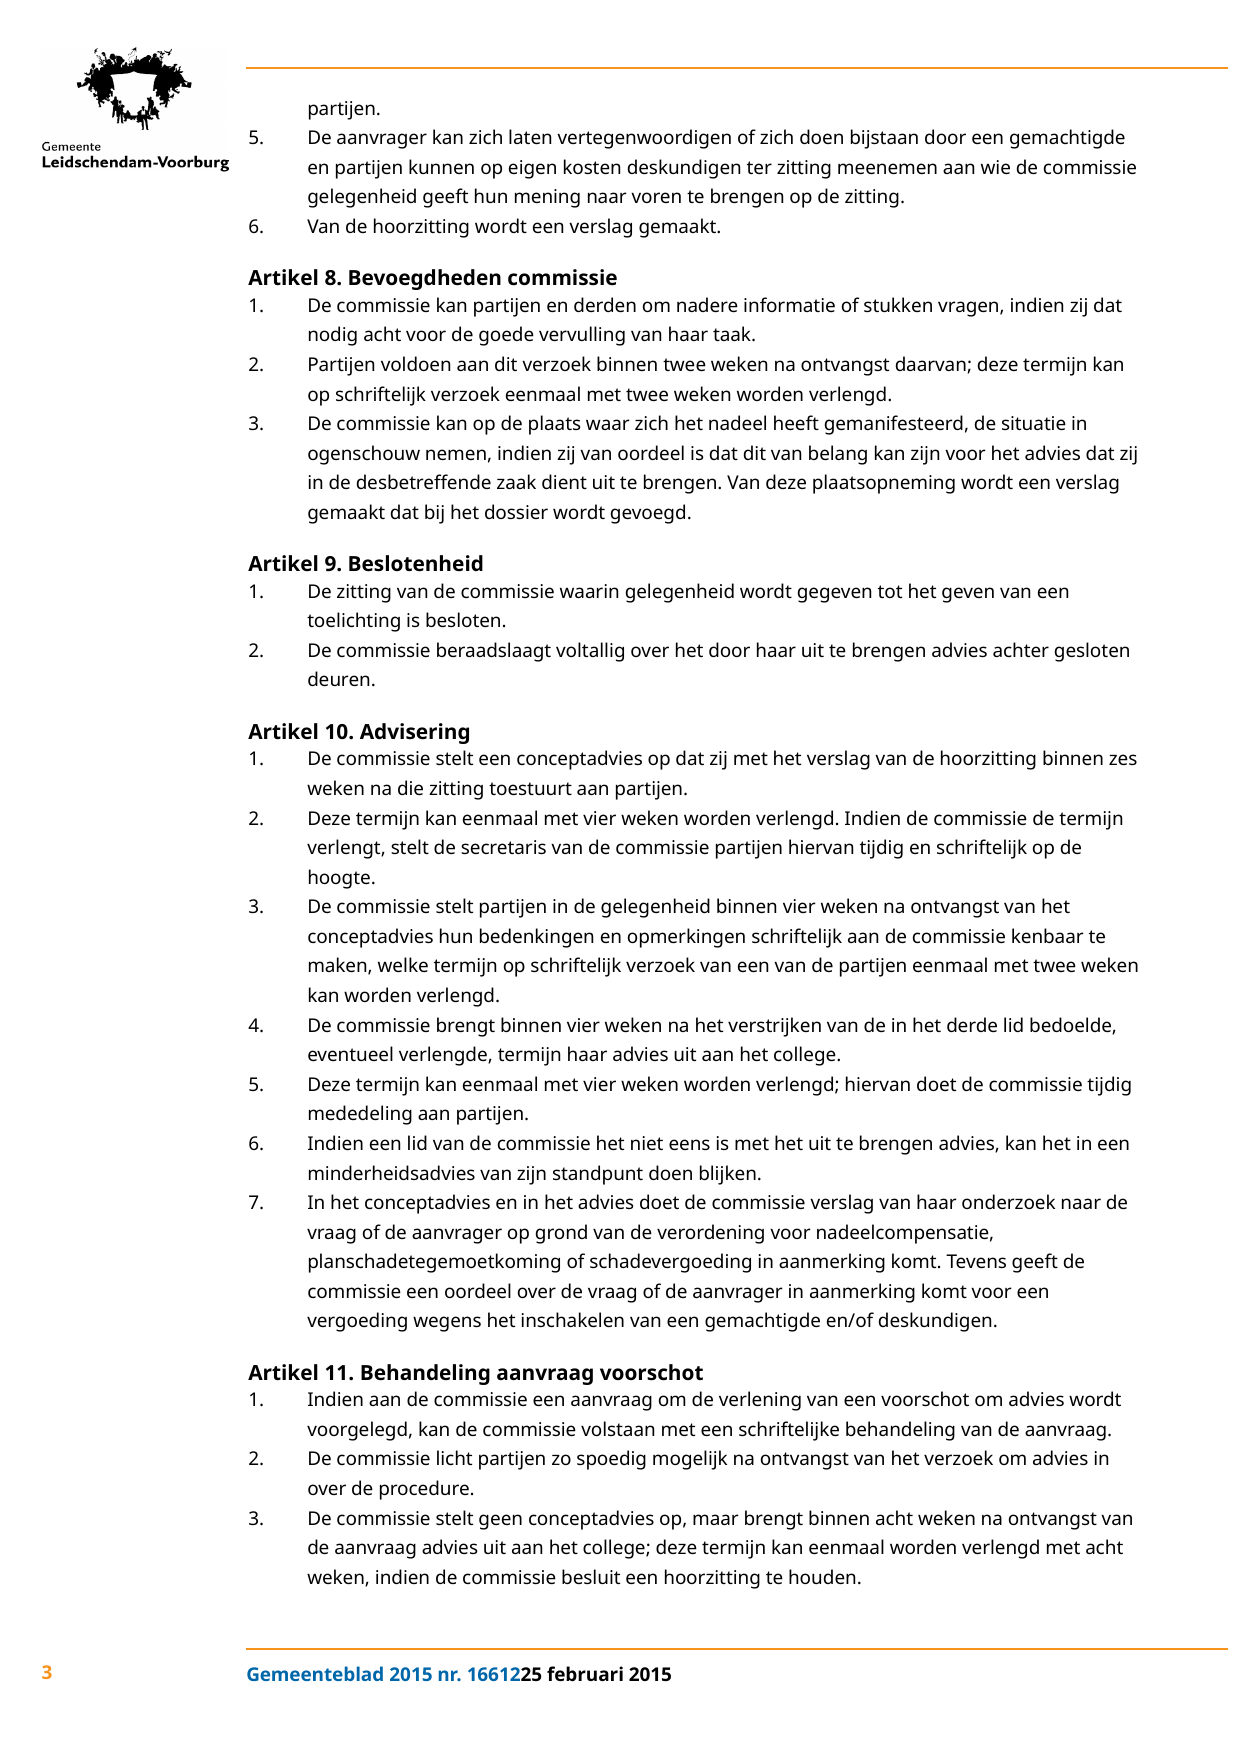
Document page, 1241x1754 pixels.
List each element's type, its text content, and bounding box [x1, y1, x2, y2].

text Artikel 8. Bevoegdheden commissie [248, 263, 1152, 292]
list De zitting van de commissie waarin gelegenheid wordt gegeven tot het geven van een toelichting is besloten. [248, 578, 1152, 633]
list In het conceptadvies en in het advies doet de commissie verslag van haar onderzoek naar de vraag of de aanvrager op grond van de verordening voor nadeelcompensatie, planschadetegemoetkoming of schadevergoeding in aanmerking komt. Tevens geeft de commissie een oordeel over de vraag of de aanvrager in aanmerking komt voor een vergoeding wegens het inschakelen van een gemachtigde en/of deskundigen. [248, 1189, 1152, 1333]
list De commissie stelt geen conceptadvies op, maar brengt binnen acht weken na ontvangst van de aanvraag advies uit aan het college; deze termijn kan eenmaal worden verlengd met acht weken, indien de commissie besluit een hoorzitting te houden. [248, 1505, 1152, 1590]
list De commissie kan op de plaats waar zich het nadeel heeft gemanifesteerd, de situatie in ogenschouw nemen, indien zij van oordeel is dat dit van belang kan zijn voor het advies dat zij in de desbetreffende zaak dient uit te brengen. Van deze plaatsopneming wordt een verslag gemaakt dat bij het dossier wordt gevoegd. [248, 410, 1152, 525]
list partijen. [248, 95, 1152, 121]
list Deze termijn kan eenmaal met vier weken worden verlengd. Indien de commissie de termijn verlengt, stelt de secretaris van de commissie partijen hiervan tijdig en schriftelijk op de hoogte. [248, 805, 1152, 889]
text Artikel 9. Beslotenheid [248, 549, 1152, 578]
list De aanvrager kan zich laten vertegenwoordigen of zich doen bijstaan door een gemachtigde en partijen kunnen op eigen kosten deskundigen ter zitting meenemen aan wie de commissie gelegenheid geeft hun mening naar voren te brengen op de zitting. [248, 124, 1152, 209]
list Van de hoorzitting wordt een verslag gemaakt. [248, 213, 1152, 239]
list Partijen voldoen aan dit verzoek binnen twee weken na ontvangst daarvan; deze termijn kan op schriftelijk verzoek eenmaal met twee weken worden verlengd. [248, 351, 1152, 406]
text Artikel 10. Advisering [248, 717, 1152, 746]
list Indien een lid van de commissie het niet eens is met het uit te brengen advies, kan het in een minderheidsadvies van zijn standpunt doen blijken. [248, 1130, 1152, 1185]
list Indien aan de commissie een aanvraag om de verlening van een voorschot om advies wordt voorgelegd, kan de commissie volstaan met een schriftelijke behandeling van de aanvraag. [248, 1386, 1152, 1442]
list De commissie stelt een conceptadvies op dat zij met het verslag van de hoorzitting binnen zes weken na die zitting toestuurt aan partijen. [248, 746, 1152, 801]
list Deze termijn kan eenmaal met vier weken worden verlengd; hiervan doet de commissie tijdig mededeling aan partijen. [248, 1071, 1152, 1126]
list De commissie kan partijen en derden om nadere informatie of stukken vragen, indien zij dat nodig acht voor de goede vervulling van haar taak. [248, 292, 1152, 347]
text Artikel 11. Behandeling aanvraag voorschot [248, 1358, 1152, 1386]
list De commissie brengt binnen vier weken na het verstrijken van de in het derde lid bedoelde, eventueel verlengde, termijn haar advies uit aan het college. [248, 1012, 1152, 1067]
picture [41, 47, 231, 172]
list De commissie beraadslaagt voltallig over het door haar uit te brengen advies achter gesloten deuren. [248, 637, 1152, 692]
list De commissie licht partijen zo spoedig mogelijk na ontvangst van het verzoek om advies in over de procedure. [248, 1446, 1152, 1501]
list De commissie stelt partijen in de gelegenheid binnen vier weken na ontvangst van het conceptadvies hun bedenkingen en opmerkingen schriftelijk aan de commissie kenbaar te maken, welke termijn op schriftelijk verzoek van een van de partijen eenmaal met twee weken kan worden verlengd. [248, 893, 1152, 1008]
